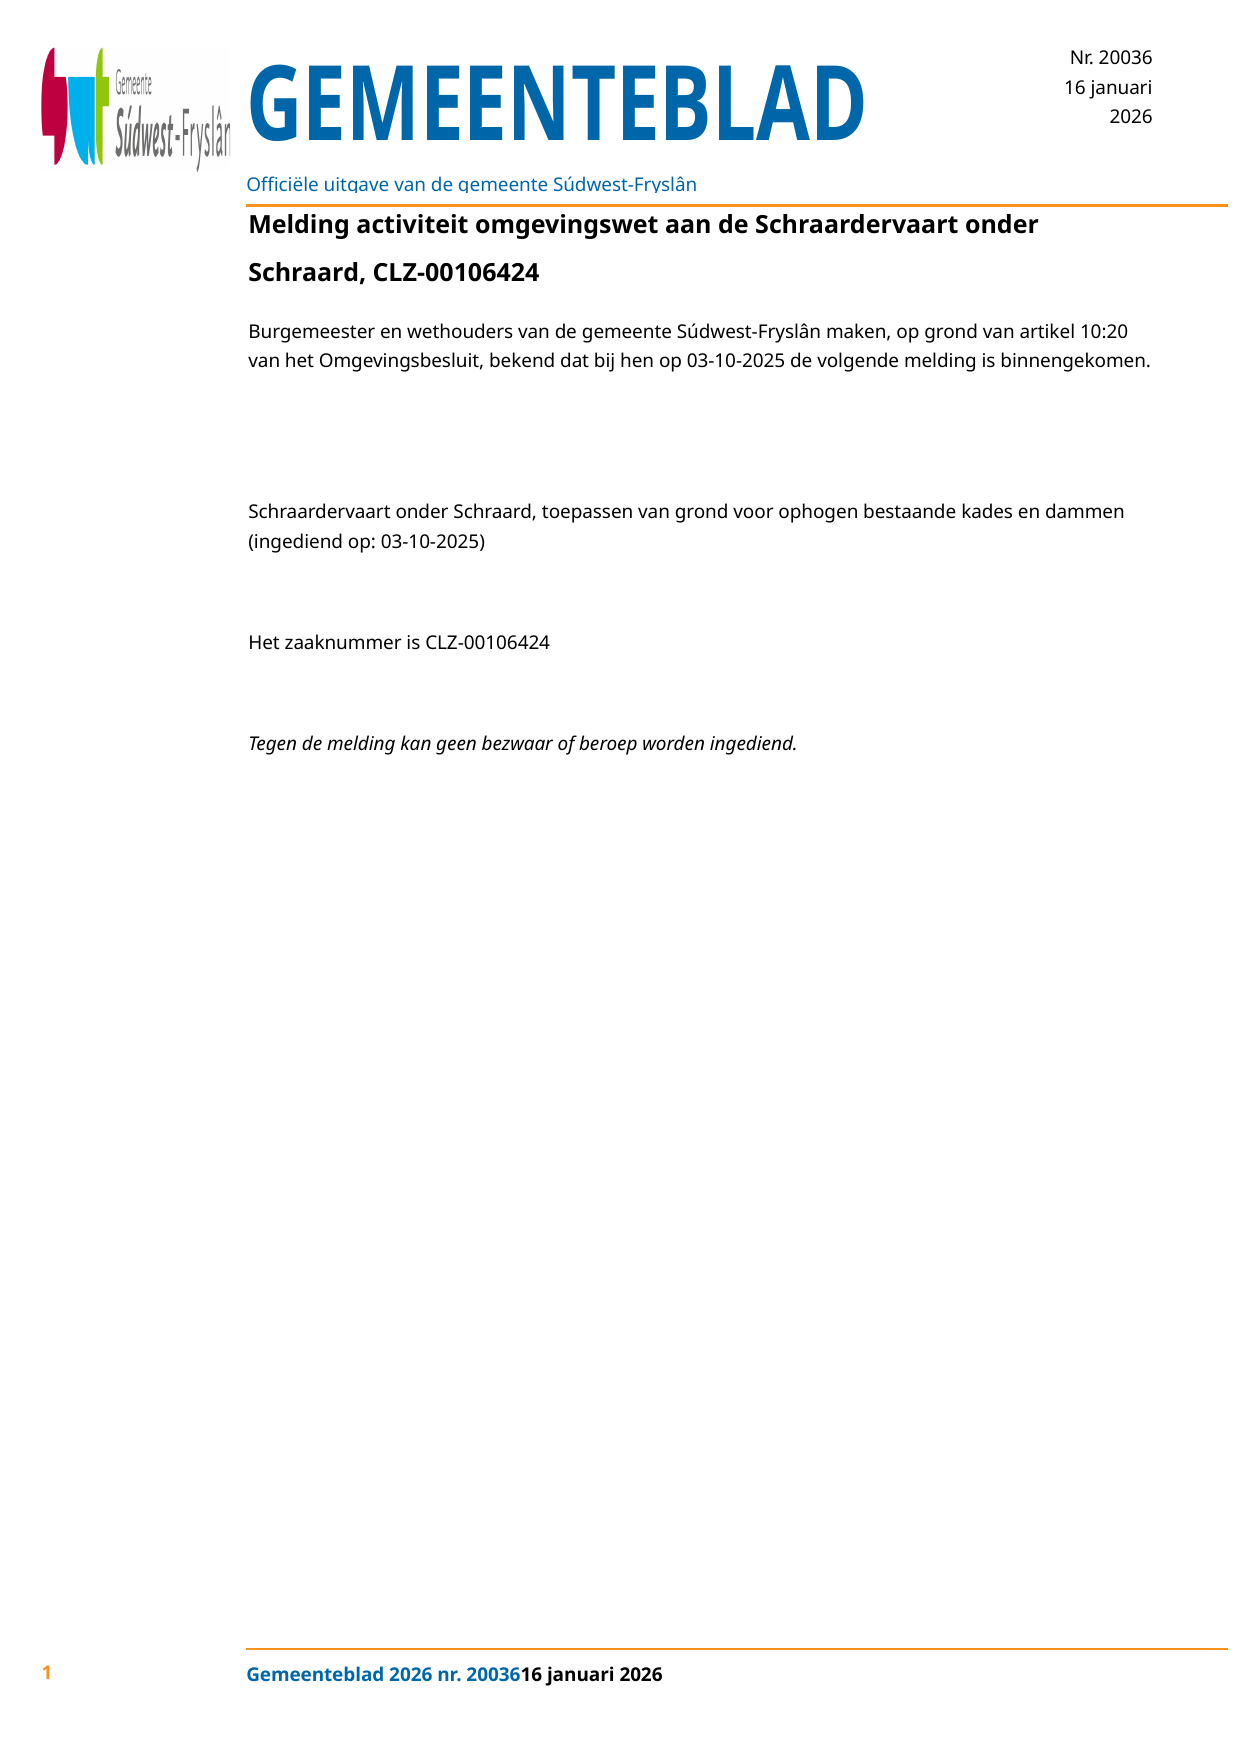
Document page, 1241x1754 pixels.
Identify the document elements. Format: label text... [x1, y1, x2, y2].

picture [41, 47, 231, 172]
text Melding activiteit omgevingswet aan de Schraardervaart onder Schraard, CLZ-00106424 [248, 207, 1152, 288]
text Tegen de melding kan geen bezwaar of beroep worden ingediend. [248, 730, 1152, 756]
text Schraardervaart onder Schraard, toepassen van grond voor ophogen bestaande kades en dammen (ingediend op: 03-10-2025) [248, 499, 1152, 554]
text Burgemeester en wethouders van de gemeente Súdwest-Fryslân maken, op grond van artikel 10:20 van het Omgevingsbesluit, bekend dat bij hen op 03-10-2025 de volgende melding is binnengekomen. [248, 318, 1152, 373]
text Het zaaknummer is CLZ-00106424 [248, 629, 1152, 655]
